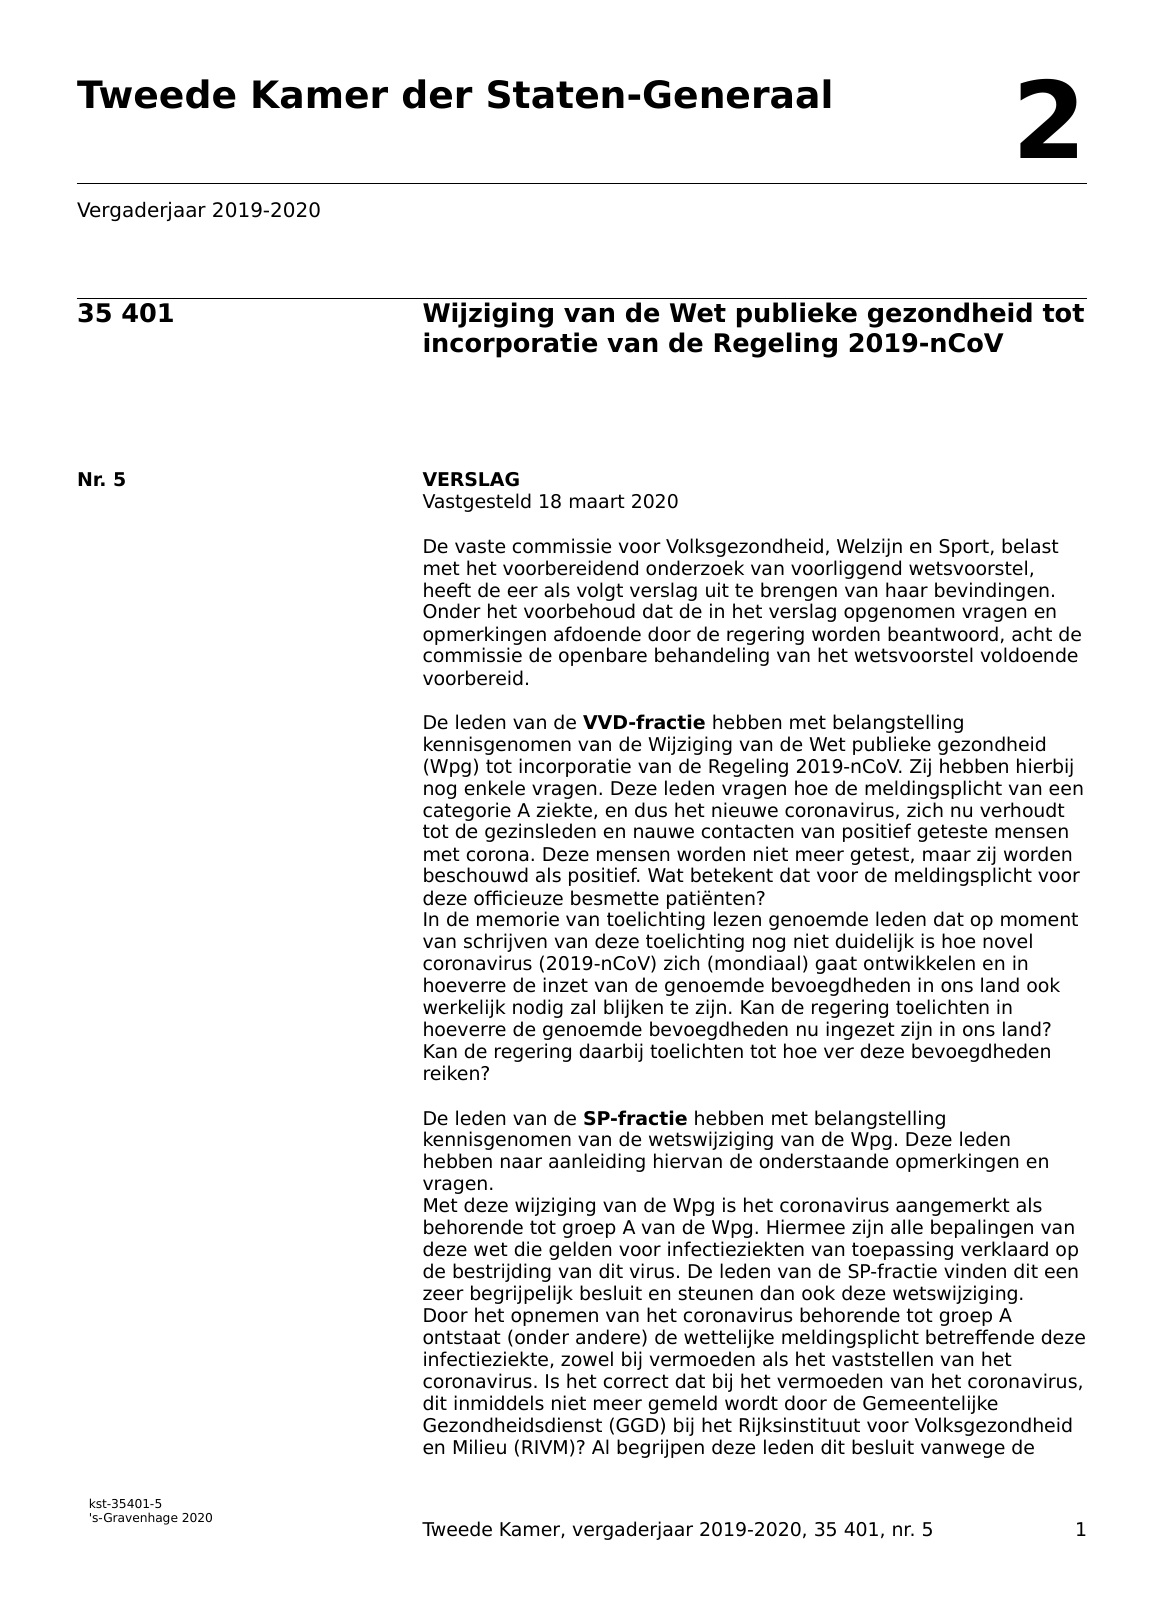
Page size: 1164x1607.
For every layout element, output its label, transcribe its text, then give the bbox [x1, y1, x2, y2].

text Met deze wijziging van de Wpg is het coronavirus aangemerkt als behorende tot groep A van de Wpg. Hiermee zijn alle bepalingen van deze wet die gelden voor infectieziekten van toepassing verklaard op de bestrijding van dit virus. De leden van de SP-fractie vinden dit een zeer begrijpelijk besluit en steunen dan ook deze wetswijziging. [422, 1195, 1087, 1305]
text De leden van de SP-fractie hebben met belangstelling kennisgenomen van de wetswijziging van de Wpg. Deze leden hebben naar aanleiding hiervan de onderstaande opmerkingen en vragen. [422, 1107, 1087, 1195]
subtitle 35 401 Wijziging van de Wet publieke gezondheid tot incorporatie van de Regeling 2019-nCoV [77, 299, 1087, 358]
text kst-35401-5 [88, 1497, 323, 1511]
table_cell Vergaderjaar 2019-2020 [77, 184, 1087, 298]
text Door het opnemen van het coronavirus behorende tot groep A ontstaat (onder andere) de wettelijke meldingsplicht betreffende deze infectieziekte, zowel bij vermoeden als het vaststellen van het coronavirus. Is het correct dat bij het vermoeden van het coronavirus, dit inmiddels niet meer gemeld wordt door de Gemeentelijke Gezondheidsdienst (GGD) bij het Rijksinstituut voor Volksgezondheid en Milieu (RIVM)? Al begrijpen deze leden dit besluit vanwege de [422, 1305, 1087, 1459]
table_header 2 [886, 59, 1087, 183]
table_header Tweede Kamer der Staten-Generaal [77, 59, 886, 183]
text De leden van de VVD-fractie hebben met belangstelling kennisgenomen van de Wijziging van de Wet publieke gezondheid (Wpg) tot incorporatie van de Regeling 2019-nCoV. Zij hebben hierbij nog enkele vragen. Deze leden vragen hoe de meldingsplicht van een categorie A ziekte, en dus het nieuwe coronavirus, zich nu verhoudt tot de gezinsleden en nauwe contacten van positief geteste mensen met corona. Deze mensen worden niet meer getest, maar zij worden beschouwd als positief. Wat betekent dat voor de meldingsplicht voor deze officieuze besmette patiënten? [422, 712, 1087, 909]
text Vastgesteld 18 maart 2020 [422, 491, 1087, 513]
text De vaste commissie voor Volksgezondheid, Welzijn en Sport, belast met het voorbereidend onderzoek van voorliggend wetsvoorstel, heeft de eer als volgt verslag uit te brengen van haar bevindingen. Onder het voorbehoud dat de in het verslag opgenomen vragen en opmerkingen afdoende door de regering worden beantwoord, acht de commissie de openbare behandeling van het wetsvoorstel voldoende voorbereid. [422, 536, 1087, 689]
text In de memorie van toelichting lezen genoemde leden dat op moment van schrijven van deze toelichting nog niet duidelijk is hoe novel coronavirus (2019-nCoV) zich (mondiaal) gaat ontwikkelen en in hoeverre de inzet van de genoemde bevoegdheden in ons land ook werkelijk nodig zal blijken te zijn. Kan de regering toelichten in hoeverre de genoemde bevoegdheden nu ingezet zijn in ons land? Kan de regering daarbij toelichten tot hoe ver deze bevoegdheden reiken? [422, 909, 1087, 1085]
subtitle Nr. 5 VERSLAG [77, 469, 1087, 491]
text 's-Gravenhage 2020 [88, 1511, 323, 1525]
